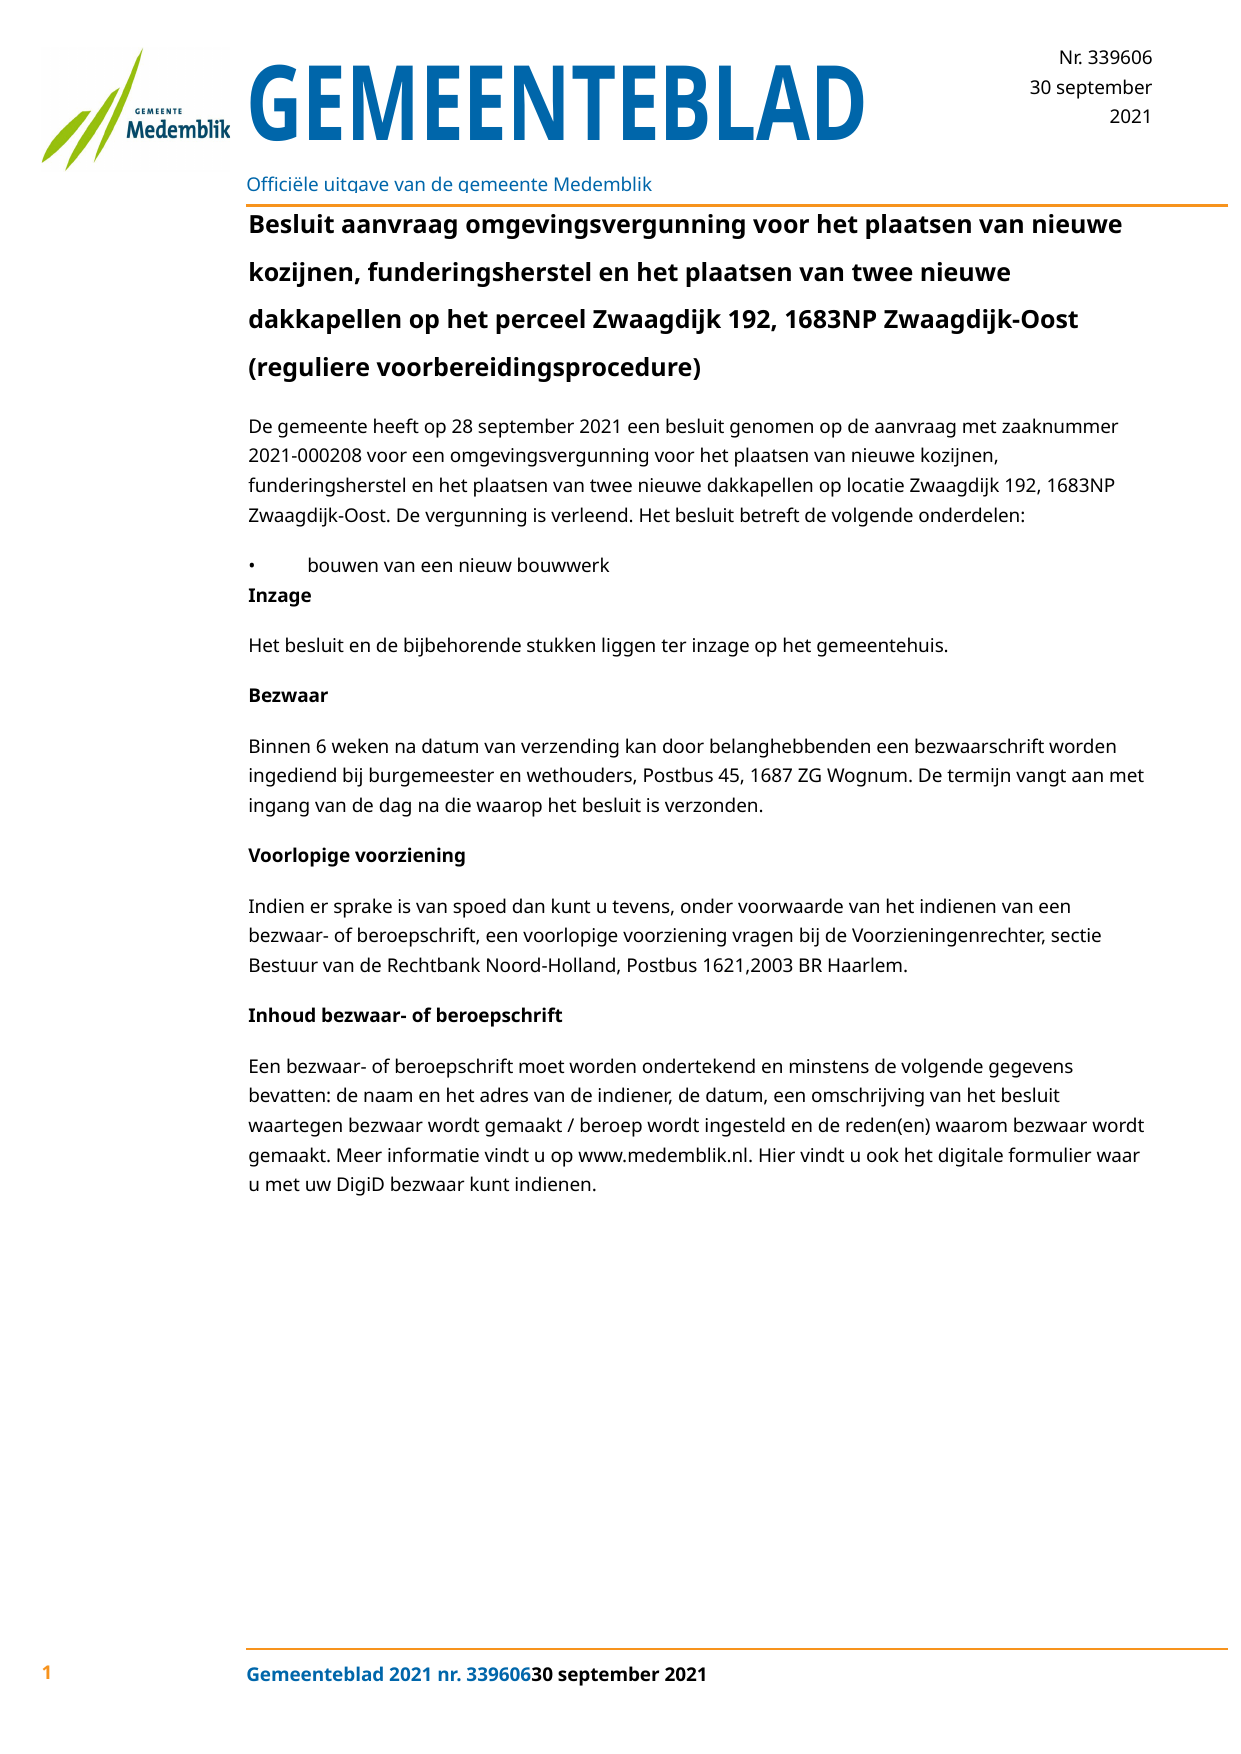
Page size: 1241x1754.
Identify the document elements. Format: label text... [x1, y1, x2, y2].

text Voorlopige voorziening [248, 843, 1152, 868]
text Een bezwaar- of beroepschrift moet worden ondertekend en minstens de volgende gegevens bevatten: de naam en het adres van de indiener, de datum, een omschrijving van het besluit waartegen bezwaar wordt gemaakt / beroep wordt ingesteld en de reden(en) waarom bezwaar wordt gemaakt. Meer informatie vindt u op www.medemblik.nl. Hier vindt u ook het digitale formulier waar u met uw DigiD bezwaar kunt indienen. [248, 1053, 1152, 1197]
text Besluit aanvraag omgevingsvergunning voor het plaatsen van nieuwe kozijnen, funderingsherstel en het plaatsen van twee nieuwe dakkapellen op het perceel Zwaagdijk 192, 1683NP Zwaagdijk-Oost (reguliere voorbereidingsprocedure) [248, 207, 1152, 384]
text Inzage [248, 582, 1152, 608]
text De gemeente heeft op 28 september 2021 een besluit genomen op de aanvraag met zaaknummer 2021-000208 voor een omgevingsvergunning voor het plaatsen van nieuwe kozijnen, funderingsherstel en het plaatsen van twee nieuwe dakkapellen op locatie Zwaagdijk 192, 1683NP Zwaagdijk-Oost. De vergunning is verleend. Het besluit betreft de volgende onderdelen: [248, 413, 1152, 528]
picture [41, 47, 231, 172]
text Indien er sprake is van spoed dan kunt u tevens, onder voorwaarde van het indienen van een bezwaar- of beroepschrift, een voorlopige voorziening vragen bij de Voorzieningenrechter, sectie Bestuur van de Rechtbank Noord-Holland, Postbus 1621,2003 BR Haarlem. [248, 893, 1152, 978]
text Het besluit en de bijbehorende stukken liggen ter inzage op het gemeentehuis. [248, 632, 1152, 658]
text Bezwaar [248, 683, 1152, 708]
text Inhoud bezwaar- of beroepschrift [248, 1003, 1152, 1028]
text Binnen 6 weken na datum van verzending kan door belanghebbenden een bezwaarschrift worden ingediend bij burgemeester en wethouders, Postbus 45, 1687 ZG Wognum. De termijn vangt aan met ingang van de dag na die waarop het besluit is verzonden. [248, 733, 1152, 818]
list bouwen van een nieuw bouwwerk [248, 552, 1152, 578]
